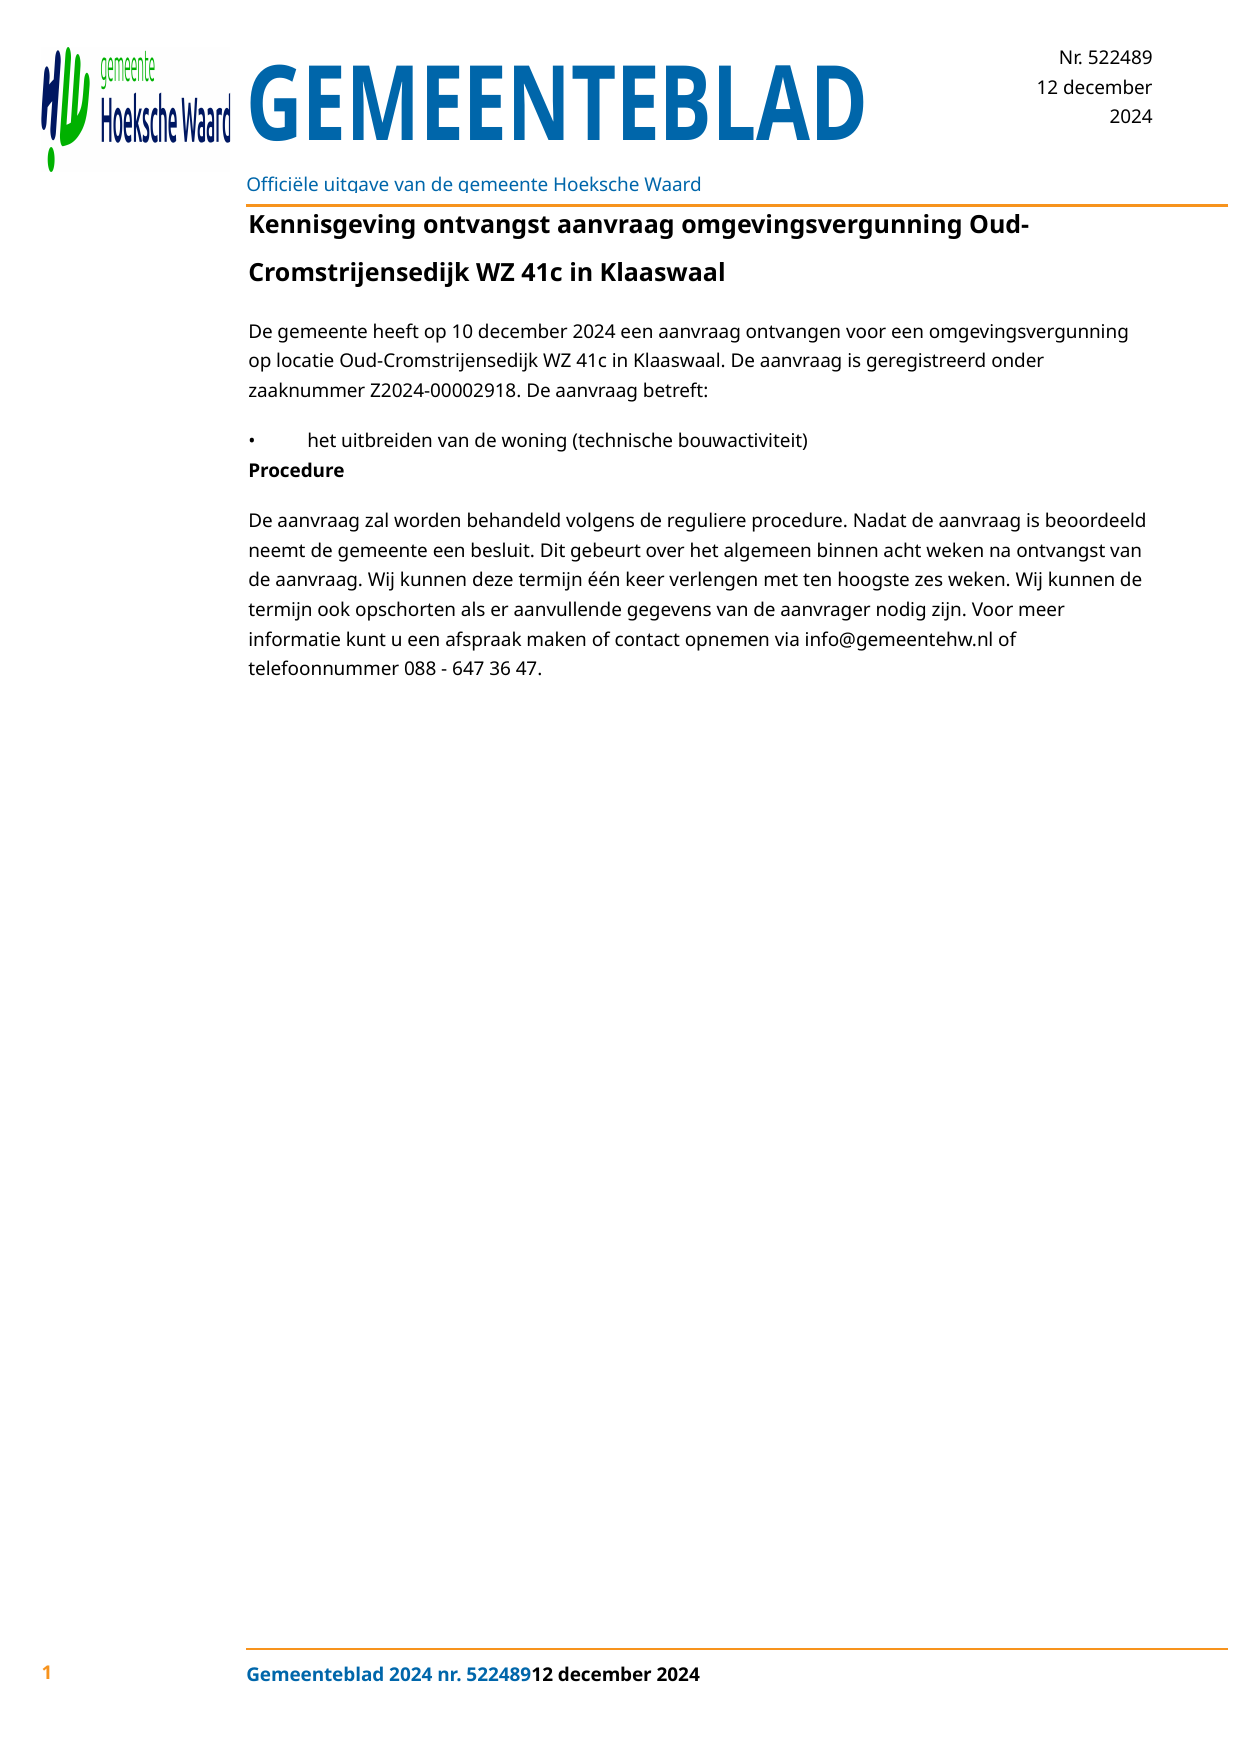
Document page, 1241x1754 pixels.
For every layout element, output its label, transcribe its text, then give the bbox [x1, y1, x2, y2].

picture [41, 47, 231, 172]
text De aanvraag zal worden behandeld volgens de reguliere procedure. Nadat de aanvraag is beoordeeld neemt de gemeente een besluit. Dit gebeurt over het algemeen binnen acht weken na ontvangst van de aanvraag. Wij kunnen deze termijn één keer verlengen met ten hoogste zes weken. Wij kunnen de termijn ook opschorten als er aanvullende gegevens van de aanvrager nodig zijn. Voor meer informatie kunt u een afspraak maken of contact opnemen via info@gemeentehw.nl of telefoonnummer 088 - 647 36 47. [248, 507, 1152, 681]
text Kennisgeving ontvangst aanvraag omgevingsvergunning Oud-Cromstrijensedijk WZ 41c in Klaaswaal [248, 207, 1152, 288]
list het uitbreiden van de woning (technische bouwactiviteit) [248, 427, 1152, 453]
text De gemeente heeft op 10 december 2024 een aanvraag ontvangen voor een omgevingsvergunning op locatie Oud-Cromstrijensedijk WZ 41c in Klaaswaal. De aanvraag is geregistreerd onder zaaknummer Z2024-00002918. De aanvraag betreft: [248, 318, 1152, 403]
text Procedure [248, 457, 1152, 483]
